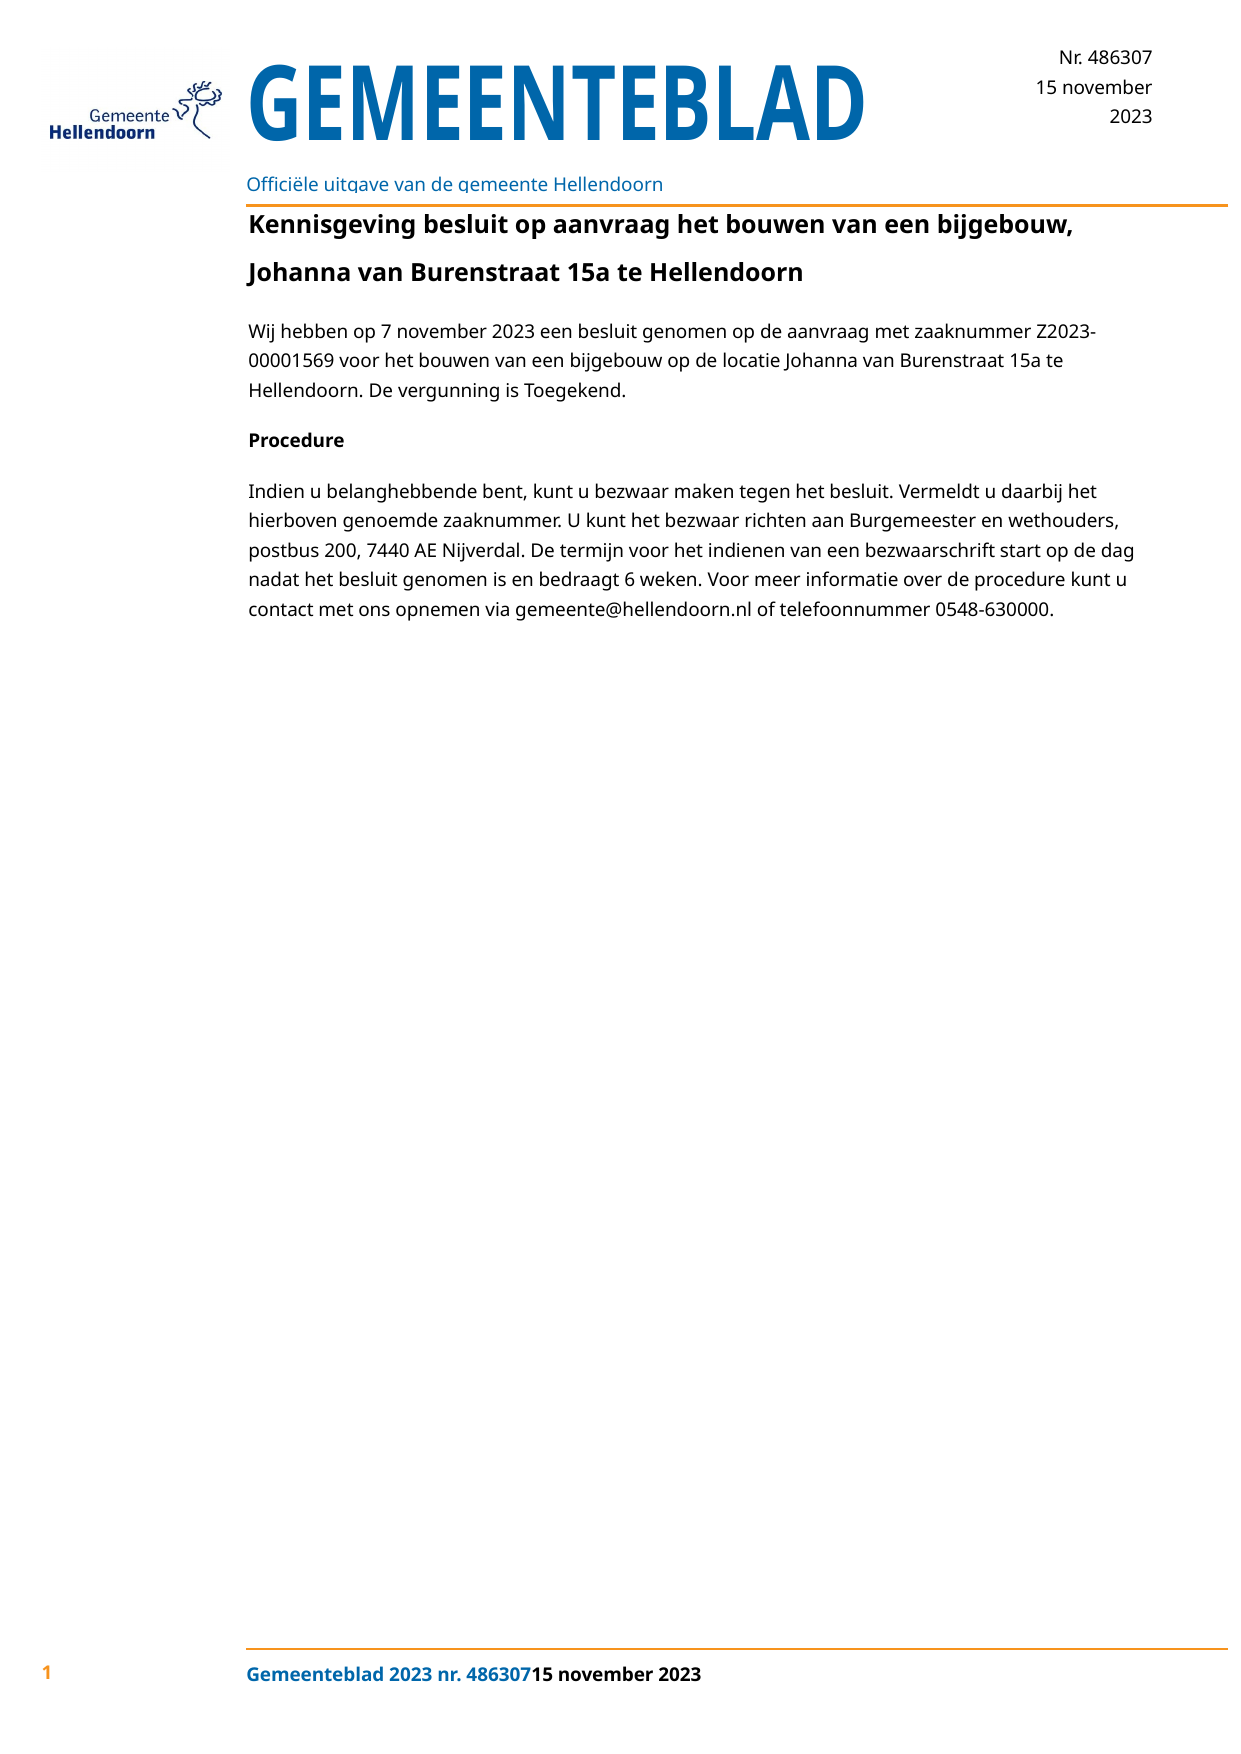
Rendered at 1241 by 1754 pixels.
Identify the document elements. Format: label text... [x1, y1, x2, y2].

text Procedure [248, 427, 1152, 453]
text Indien u belanghebbende bent, kunt u bezwaar maken tegen het besluit. Vermeldt u daarbij het hierboven genoemde zaaknummer. U kunt het bezwaar richten aan Burgemeester en wethouders, postbus 200, 7440 AE Nijverdal. De termijn voor het indienen van een bezwaarschrift start op de dag nadat het besluit genomen is en bedraagt 6 weken. Voor meer informatie over de procedure kunt u contact met ons opnemen via gemeente@hellendoorn.nl of telefoonnummer 0548-630000. [248, 478, 1152, 622]
text Wij hebben op 7 november 2023 een besluit genomen op de aanvraag met zaaknummer Z2023-00001569 voor het bouwen van een bijgebouw op de locatie Johanna van Burenstraat 15a te Hellendoorn. De vergunning is Toegekend. [248, 318, 1152, 403]
picture [41, 47, 231, 172]
text Kennisgeving besluit op aanvraag het bouwen van een bijgebouw, Johanna van Burenstraat 15a te Hellendoorn [248, 207, 1152, 288]
